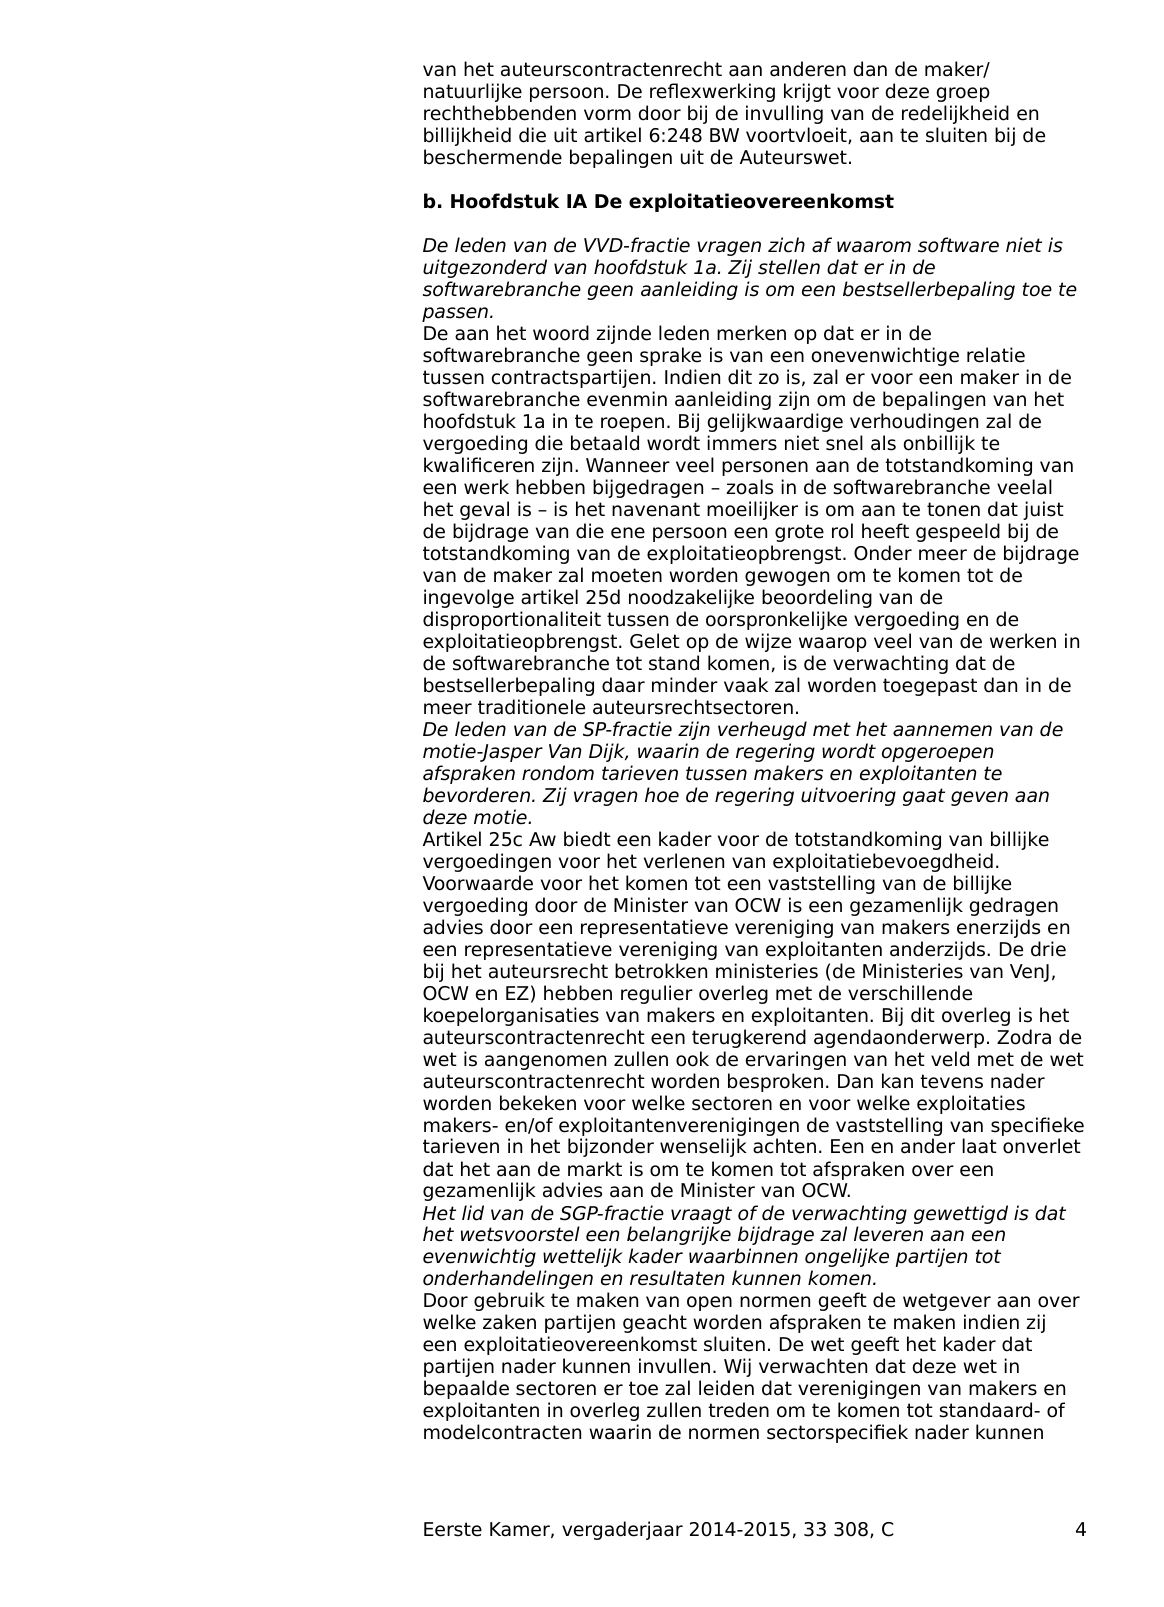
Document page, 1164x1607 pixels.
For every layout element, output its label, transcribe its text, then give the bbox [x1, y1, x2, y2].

text De leden van de VVD-fractie vragen zich af waarom software niet is uitgezonderd van hoofdstuk 1a. Zij stellen dat er in de softwarebranche geen aanleiding is om een bestsellerbepaling toe te passen. [422, 235, 1087, 323]
subtitle b. Hoofdstuk IA De exploitatieovereenkomst [422, 191, 1087, 213]
text Het lid van de SGP-fractie vraagt of de verwachting gewettigd is dat het wetsvoorstel een belangrijke bijdrage zal leveren aan een evenwichtig wettelijk kader waarbinnen ongelijke partijen tot onderhandelingen en resultaten kunnen komen. [422, 1202, 1087, 1290]
text van het auteurscontractenrecht aan anderen dan de maker/ natuurlijke persoon. De reflexwerking krijgt voor deze groep rechthebbenden vorm door bij de invulling van de redelijkheid en billijkheid die uit artikel 6:248 BW voortvloeit, aan te sluiten bij de beschermende bepalingen uit de Auteurswet. [422, 59, 1087, 169]
text Artikel 25c Aw biedt een kader voor de totstandkoming van billijke vergoedingen voor het verlenen van exploitatiebevoegdheid. Voorwaarde voor het komen tot een vaststelling van de billijke vergoeding door de Minister van OCW is een gezamenlijk gedragen advies door een representatieve vereniging van makers enerzijds en een representatieve vereniging van exploitanten anderzijds. De drie bij het auteursrecht betrokken ministeries (de Ministeries van VenJ, OCW en EZ) hebben regulier overleg met de verschillende koepelorganisaties van makers en exploitanten. Bij dit overleg is het auteurscontractenrecht een terugkerend agendaonderwerp. Zodra de wet is aangenomen zullen ook de ervaringen van het veld met de wet auteurscontractenrecht worden besproken. Dan kan tevens nader worden bekeken voor welke sectoren en voor welke exploitaties makers- en/of exploitantenverenigingen de vaststelling van specifieke tarieven in het bijzonder wenselijk achten. Een en ander laat onverlet dat het aan de markt is om te komen tot afspraken over een gezamenlijk advies aan de Minister van OCW. [422, 829, 1087, 1202]
text De leden van de SP-fractie zijn verheugd met het aannemen van de motie-Jasper Van Dijk, waarin de regering wordt opgeroepen afspraken rondom tarieven tussen makers en exploitanten te bevorderen. Zij vragen hoe de regering uitvoering gaat geven aan deze motie. [422, 719, 1087, 829]
text De aan het woord zijnde leden merken op dat er in de softwarebranche geen sprake is van een onevenwichtige relatie tussen contractspartijen. Indien dit zo is, zal er voor een maker in de softwarebranche evenmin aanleiding zijn om de bepalingen van het hoofdstuk 1a in te roepen. Bij gelijkwaardige verhoudingen zal de vergoeding die betaald wordt immers niet snel als onbillijk te kwalificeren zijn. Wanneer veel personen aan de totstandkoming van een werk hebben bijgedragen – zoals in de softwarebranche veelal het geval is – is het navenant moeilijker is om aan te tonen dat juist de bijdrage van die ene persoon een grote rol heeft gespeeld bij de totstandkoming van de exploitatieopbrengst. Onder meer de bijdrage van de maker zal moeten worden gewogen om te komen tot de ingevolge artikel 25d noodzakelijke beoordeling van de disproportionaliteit tussen de oorspronkelijke vergoeding en de exploitatieopbrengst. Gelet op de wijze waarop veel van de werken in de softwarebranche tot stand komen, is de verwachting dat de bestsellerbepaling daar minder vaak zal worden toegepast dan in de meer traditionele auteursrechtsectoren. [422, 323, 1087, 719]
text Door gebruik te maken van open normen geeft de wetgever aan over welke zaken partijen geacht worden afspraken te maken indien zij een exploitatieovereenkomst sluiten. De wet geeft het kader dat partijen nader kunnen invullen. Wij verwachten dat deze wet in bepaalde sectoren er toe zal leiden dat verenigingen van makers en exploitanten in overleg zullen treden om te komen tot standaard- of modelcontracten waarin de normen sectorspecifiek nader kunnen [422, 1290, 1087, 1444]
